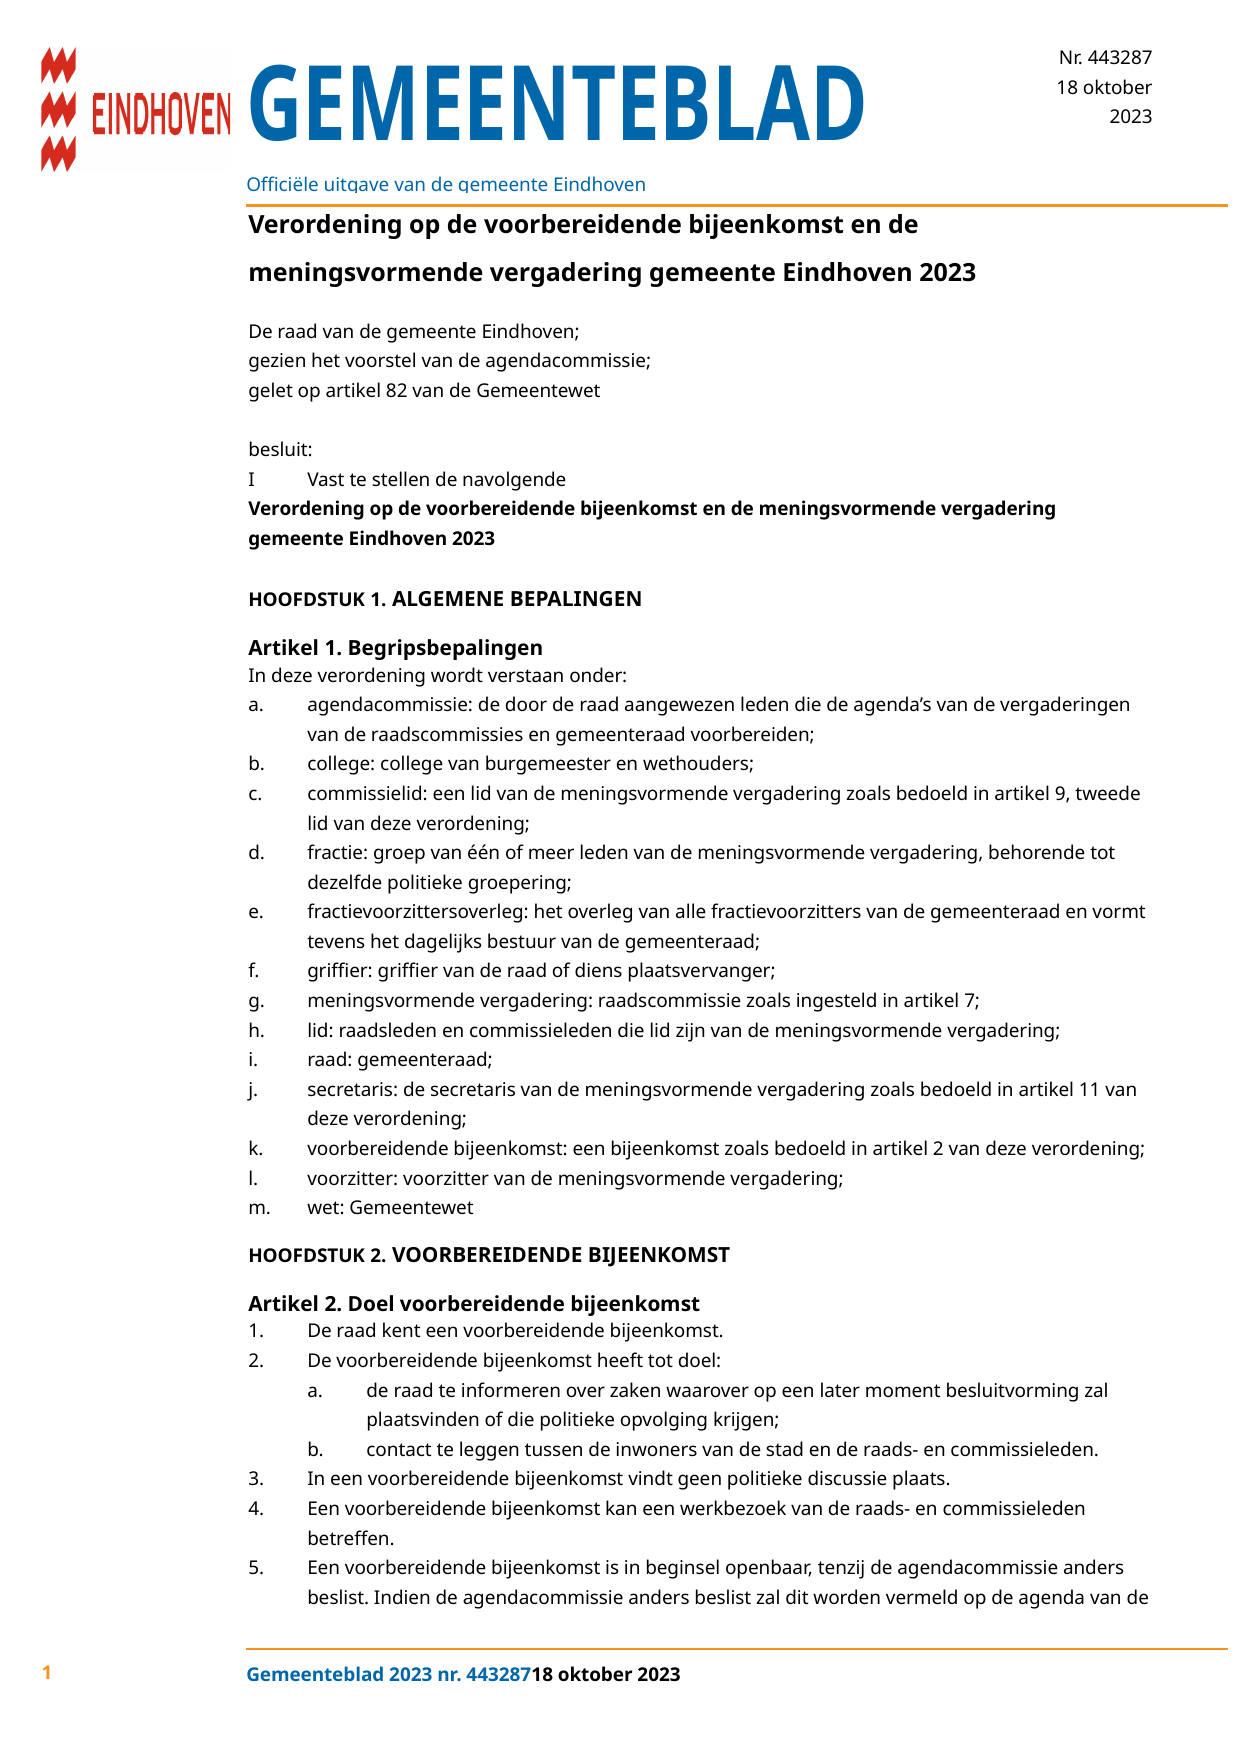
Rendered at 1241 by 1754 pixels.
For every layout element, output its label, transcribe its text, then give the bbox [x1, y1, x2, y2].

text HOOFDSTUK 2. VOORBEREIDENDE BIJEENKOMST [248, 1240, 1152, 1268]
list fractie: groep van één of meer leden van de meningsvormende vergadering, behorende tot dezelfde politieke groepering; [248, 839, 1152, 895]
list fractievoorzittersoverleg: het overleg van alle fractievoorzitters van de gemeenteraad en vormt tevens het dagelijks bestuur van de gemeenteraad; [248, 898, 1152, 954]
list Een voorbereidende bijeenkomst kan een werkbezoek van de raads- en commissieleden betreffen. [248, 1495, 1152, 1551]
list secretaris: de secretaris van de meningsvormende vergadering zoals bedoeld in artikel 11 van deze verordening; [248, 1076, 1152, 1131]
text besluit: [248, 436, 1152, 462]
list college: college van burgemeester en wethouders; [248, 751, 1152, 776]
text HOOFDSTUK 1. ALGEMENE BEPALINGEN [248, 584, 1152, 613]
text gezien het voorstel van de agendacommissie; [248, 347, 1152, 373]
list Een voorbereidende bijeenkomst is in beginsel openbaar, tenzij de agendacommissie anders beslist. Indien de agendacommissie anders beslist zal dit worden vermeld op de agenda van de [248, 1554, 1152, 1610]
text Artikel 1. Begripsbepalingen [248, 633, 1152, 662]
text gelet op artikel 82 van de Gemeentewet [248, 377, 1152, 403]
list De voorbereidende bijeenkomst heeft tot doel: [248, 1347, 1152, 1373]
list De raad kent een voorbereidende bijeenkomst. [248, 1318, 1152, 1343]
picture [41, 47, 231, 172]
list meningsvormende vergadering: raadscommissie zoals ingesteld in artikel 7; [248, 987, 1152, 1013]
list raad: gemeenteraad; [248, 1046, 1152, 1072]
text Verordening op de voorbereidende bijeenkomst en de meningsvormende vergadering gemeente Eindhoven 2023 [248, 207, 1152, 288]
list agendacommissie: de door de raad aangewezen leden die de agenda’s van de vergaderingen van de raadscommissies en gemeenteraad voorbereiden; [248, 691, 1152, 747]
list wet: Gemeentewet [248, 1194, 1152, 1220]
list Vast te stellen de navolgende [248, 466, 1152, 492]
list commissielid: een lid van de meningsvormende vergadering zoals bedoeld in artikel 9, tweede lid van deze verordening; [248, 780, 1152, 836]
text Verordening op de voorbereidende bijeenkomst en de meningsvormende vergadering gemeente Eindhoven 2023 [248, 495, 1152, 551]
text In deze verordening wordt verstaan onder: [248, 662, 1152, 688]
text De raad van de gemeente Eindhoven; [248, 318, 1152, 344]
text Artikel 2. Doel voorbereidende bijeenkomst [248, 1289, 1152, 1318]
list In een voorbereidende bijeenkomst vindt geen politieke discussie plaats. [248, 1466, 1152, 1491]
list voorbereidende bijeenkomst: een bijeenkomst zoals bedoeld in artikel 2 van deze verordening; [248, 1135, 1152, 1161]
list contact te leggen tussen de inwoners van de stad en de raads- en commissieleden. [307, 1436, 1152, 1462]
list de raad te informeren over zaken waarover op een later moment besluitvorming zal plaatsvinden of die politieke opvolging krijgen; [307, 1377, 1152, 1432]
list lid: raadsleden en commissieleden die lid zijn van de meningsvormende vergadering; [248, 1017, 1152, 1043]
list voorzitter: voorzitter van de meningsvormende vergadering; [248, 1165, 1152, 1191]
list griffier: griffier van de raad of diens plaatsvervanger; [248, 958, 1152, 983]
